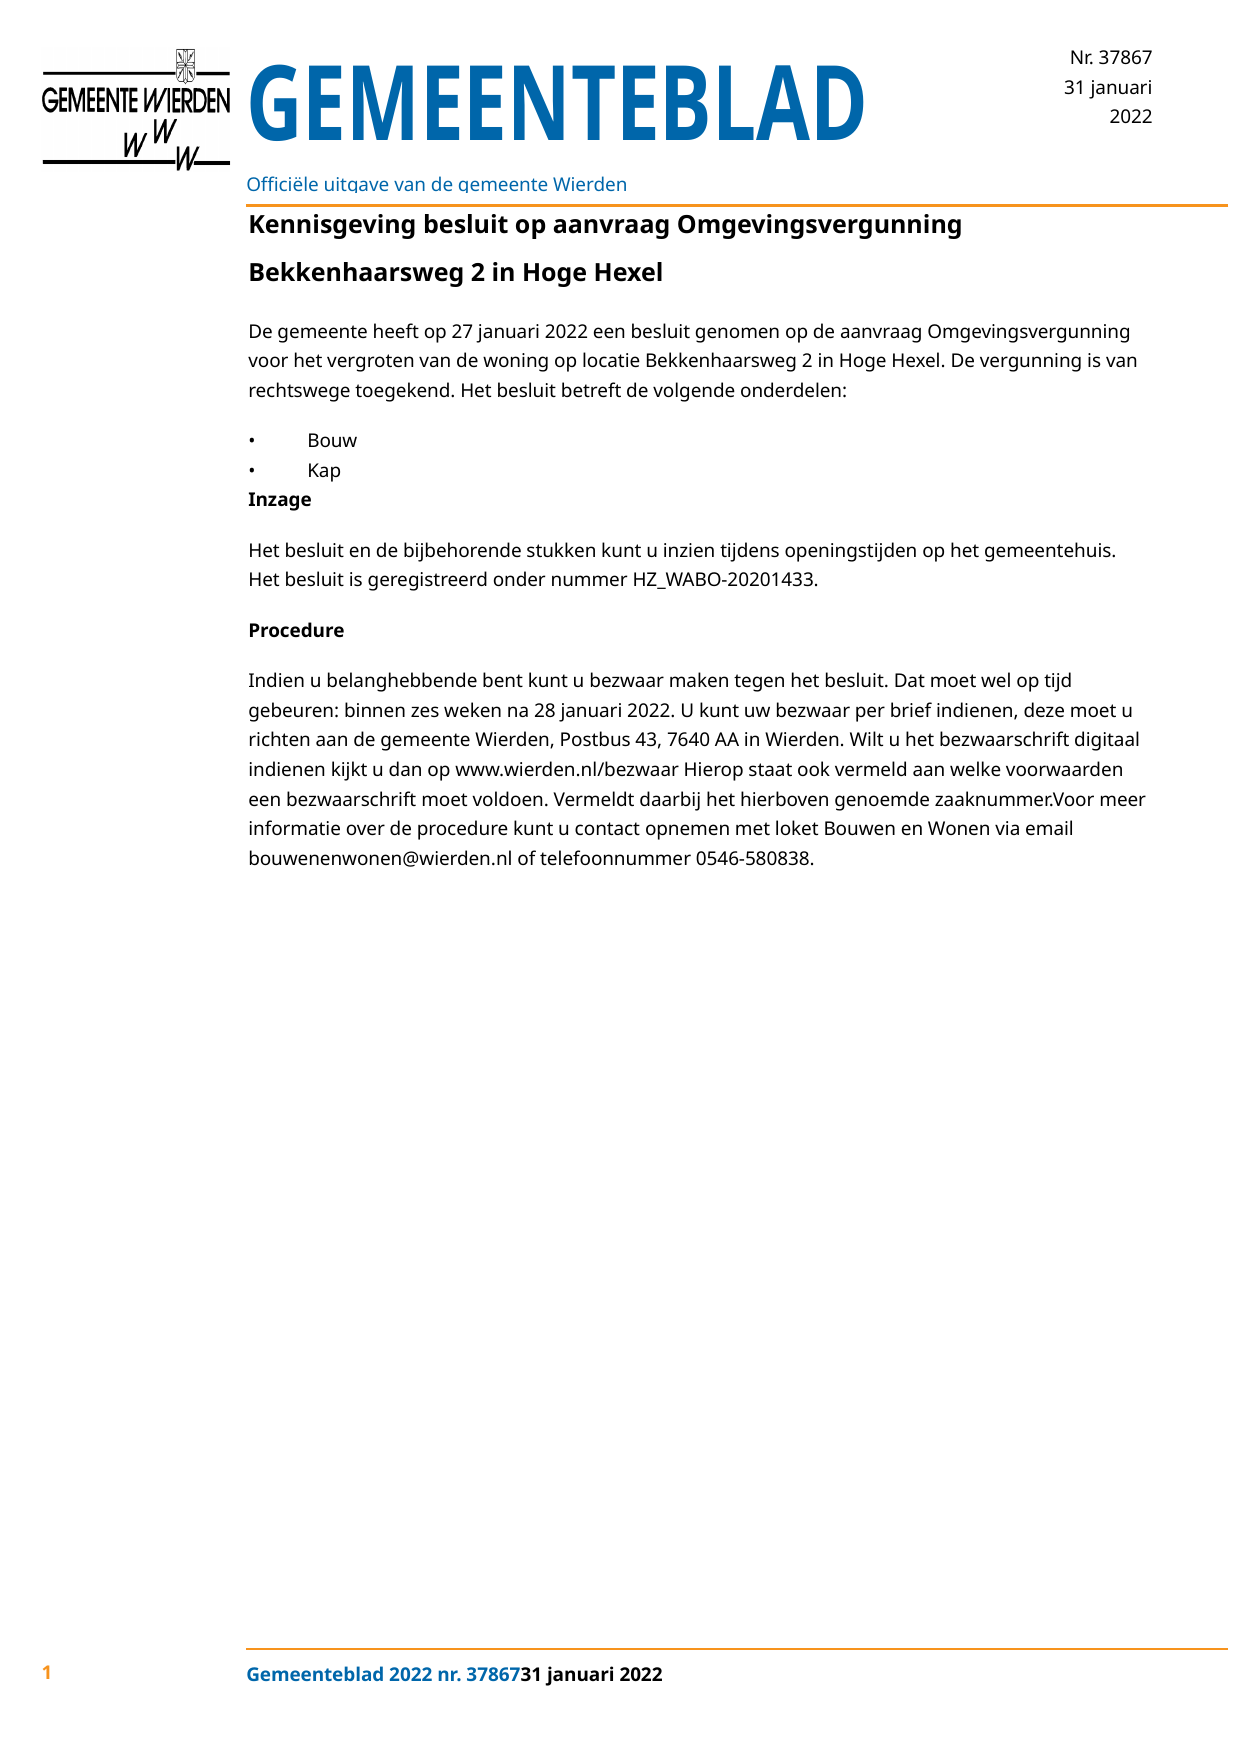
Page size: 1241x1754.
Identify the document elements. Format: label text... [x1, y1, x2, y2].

text Het besluit en de bijbehorende stukken kunt u inzien tijdens openingstijden op het gemeentehuis. Het besluit is geregistreerd onder nummer HZ_WABO-20201433. [248, 537, 1152, 592]
list Kap [248, 457, 1152, 483]
text Inzage [248, 487, 1152, 512]
text Procedure [248, 617, 1152, 643]
list Bouw [248, 427, 1152, 453]
text Kennisgeving besluit op aanvraag Omgevingsvergunning Bekkenhaarsweg 2 in Hoge Hexel [248, 207, 1152, 288]
text De gemeente heeft op 27 januari 2022 een besluit genomen op de aanvraag Omgevingsvergunning voor het vergroten van de woning op locatie Bekkenhaarsweg 2 in Hoge Hexel. De vergunning is van rechtswege toegekend. Het besluit betreft de volgende onderdelen: [248, 318, 1152, 403]
text Indien u belanghebbende bent kunt u bezwaar maken tegen het besluit. Dat moet wel op tijd gebeuren: binnen zes weken na 28 januari 2022. U kunt uw bezwaar per brief indienen, deze moet u richten aan de gemeente Wierden, Postbus 43, 7640 AA in Wierden. Wilt u het bezwaarschrift digitaal indienen kijkt u dan op www.wierden.nl/bezwaar Hierop staat ook vermeld aan welke voorwaarden een bezwaarschrift moet voldoen. Vermeldt daarbij het hierboven genoemde zaaknummer.Voor meer informatie over de procedure kunt u contact opnemen met loket Bouwen en Wonen via email bouwenenwonen@wierden.nl of telefoonnummer 0546-580838. [248, 667, 1152, 871]
picture [41, 47, 231, 172]
